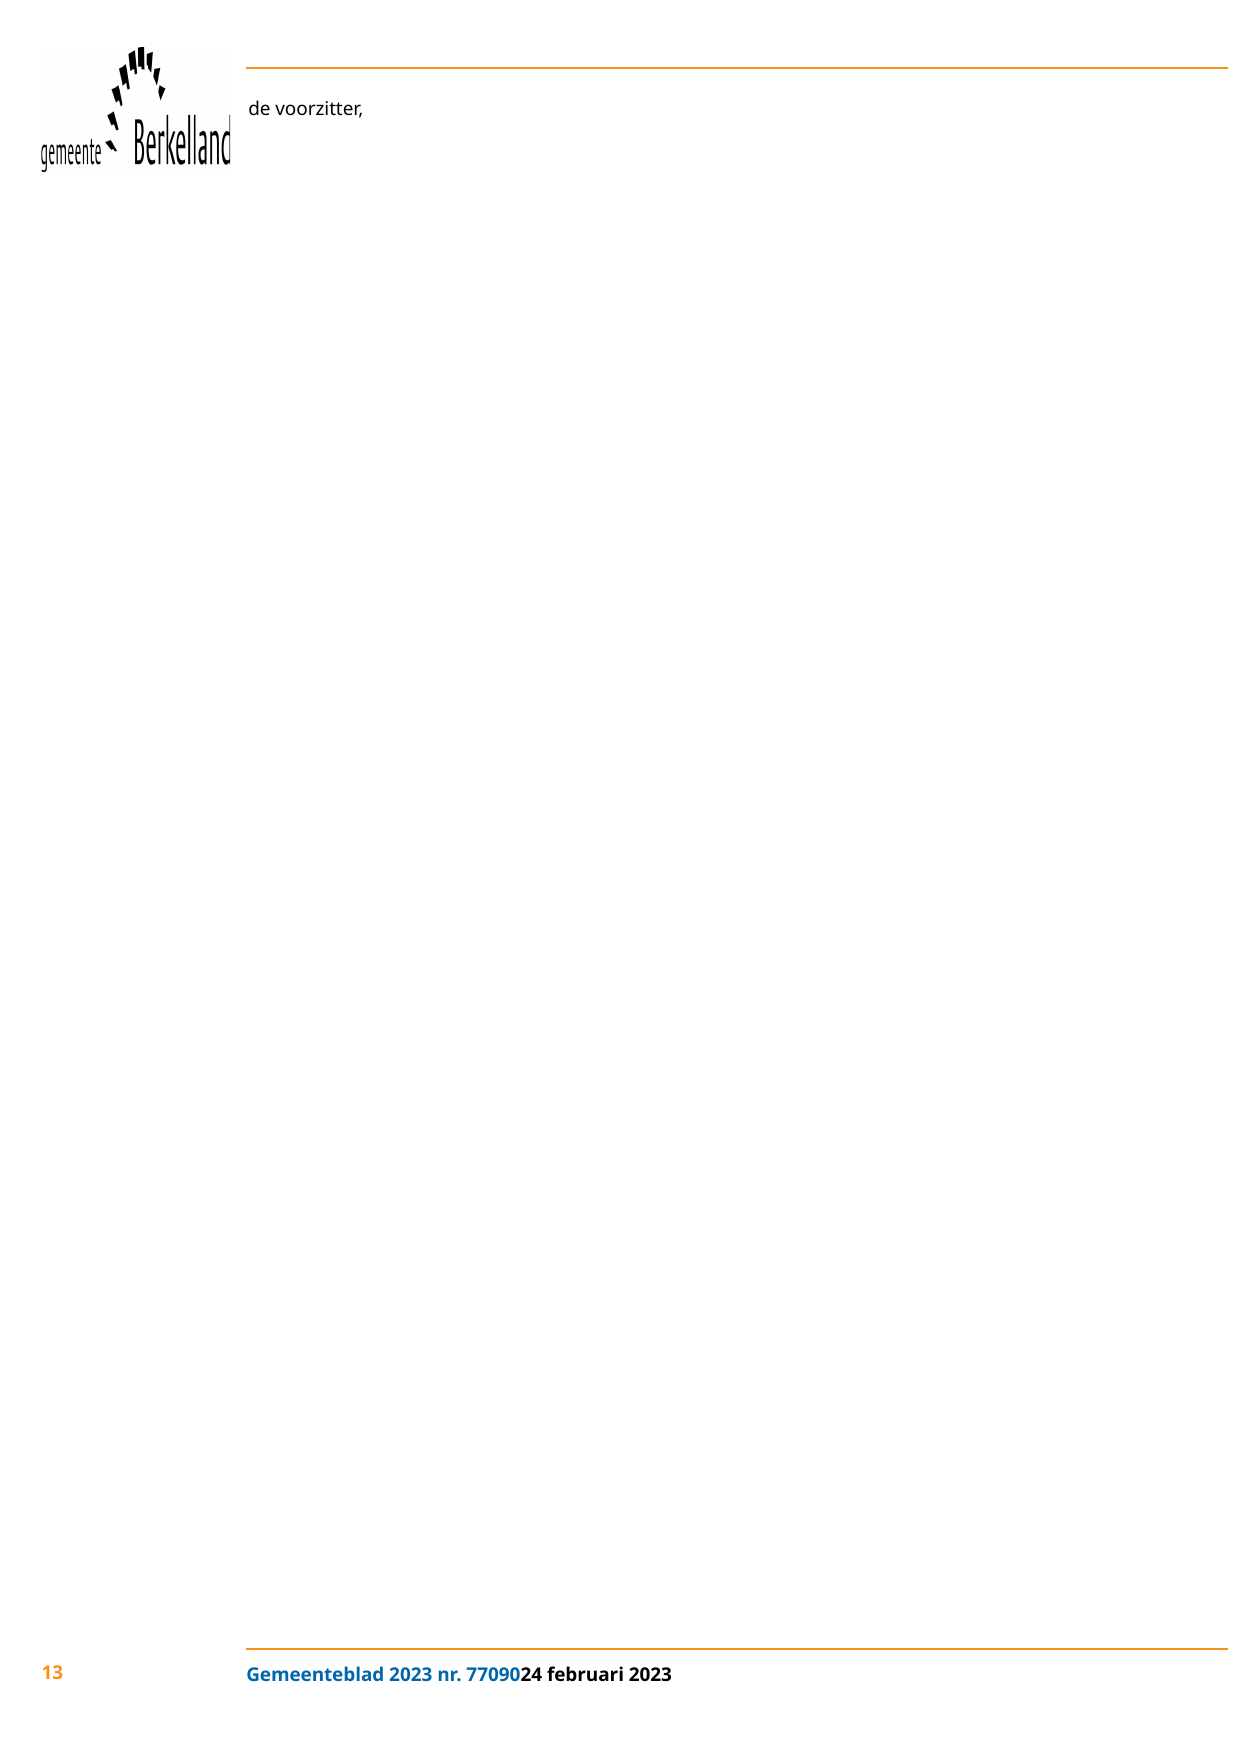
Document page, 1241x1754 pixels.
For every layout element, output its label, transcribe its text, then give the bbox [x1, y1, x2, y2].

picture [41, 47, 231, 172]
text de voorzitter, [248, 95, 1152, 121]
